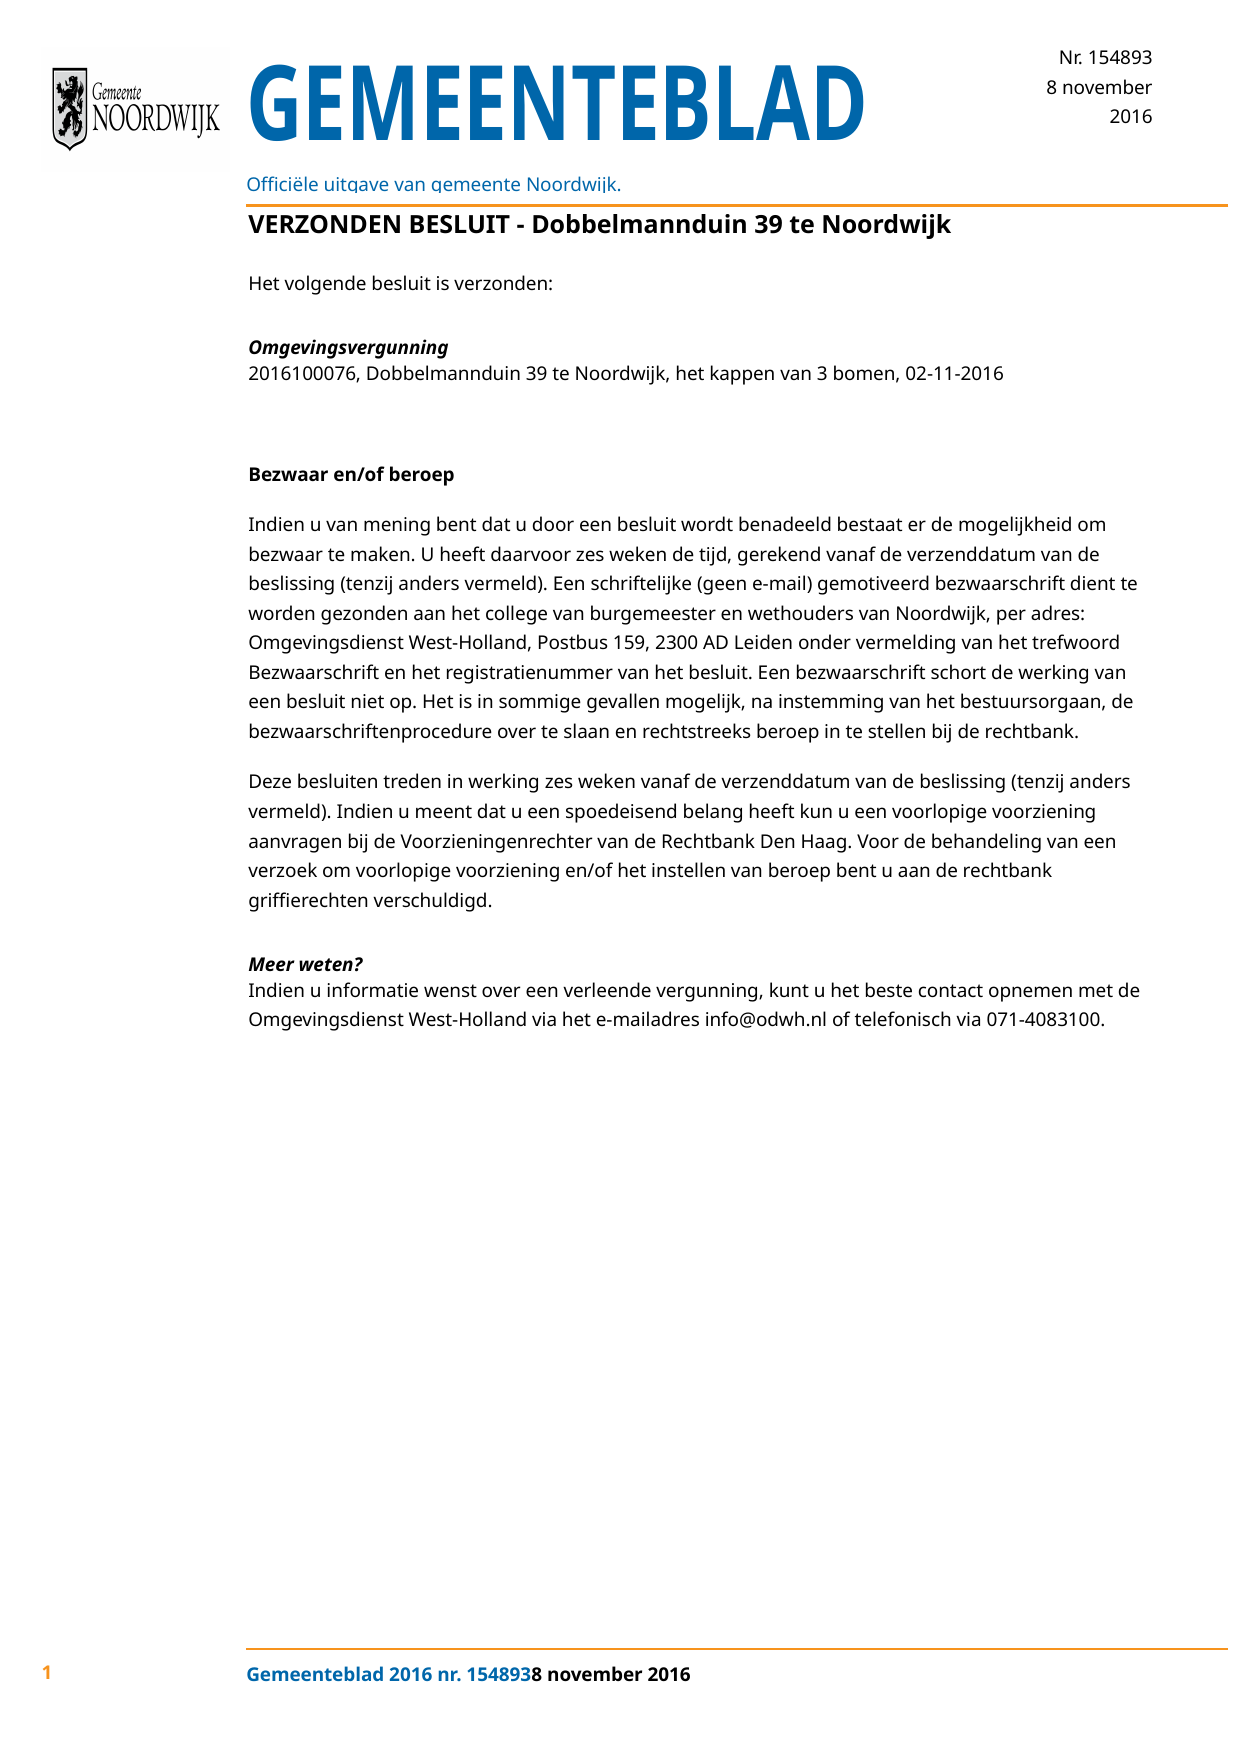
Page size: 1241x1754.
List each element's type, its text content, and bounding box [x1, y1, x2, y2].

text Meer weten? [248, 951, 1152, 977]
text Deze besluiten treden in werking zes weken vanaf de verzenddatum van de beslissing (tenzij anders vermeld). Indien u meent dat u een spoedeisend belang heeft kun u een voorlopige voorziening aanvragen bij de Voorzieningenrechter van de Rechtbank Den Haag. Voor de behandeling van een verzoek om voorlopige voorziening en/of het instellen van beroep bent u aan de rechtbank griffierechten verschuldigd. [248, 769, 1152, 913]
text 2016100076, Dobbelmannduin 39 te Noordwijk, het kappen van 3 bomen, 02-11-2016 [248, 360, 1152, 386]
text Indien u van mening bent dat u door een besluit wordt benadeeld bestaat er de mogelijkheid om bezwaar te maken. U heeft daarvoor zes weken de tijd, gerekend vanaf de verzenddatum van de beslissing (tenzij anders vermeld). Een schriftelijke (geen e-mail) gemotiveerd bezwaarschrift dient te worden gezonden aan het college van burgemeester en wethouders van Noordwijk, per adres: Omgevingsdienst West-Holland, Postbus 159, 2300 AD Leiden onder vermelding van het trefwoord Bezwaarschrift en het registratienummer van het besluit. Een bezwaarschrift schort de werking van een besluit niet op. Het is in sommige gevallen mogelijk, na instemming van het bestuursorgaan, de bezwaarschriftenprocedure over te slaan en rechtstreeks beroep in te stellen bij de rechtbank. [248, 511, 1152, 744]
text Indien u informatie wenst over een verleende vergunning, kunt u het beste contact opnemen met de Omgevingsdienst West-Holland via het e-mailadres info@odwh.nl of telefonisch via 071-4083100. [248, 977, 1152, 1032]
text Het volgende besluit is verzonden: [248, 270, 1152, 296]
text Bezwaar en/of beroep [248, 461, 1152, 487]
text VERZONDEN BESLUIT - Dobbelmannduin 39 te Noordwijk [248, 207, 1152, 241]
text Omgevingsvergunning [248, 334, 1152, 360]
picture [41, 47, 231, 172]
